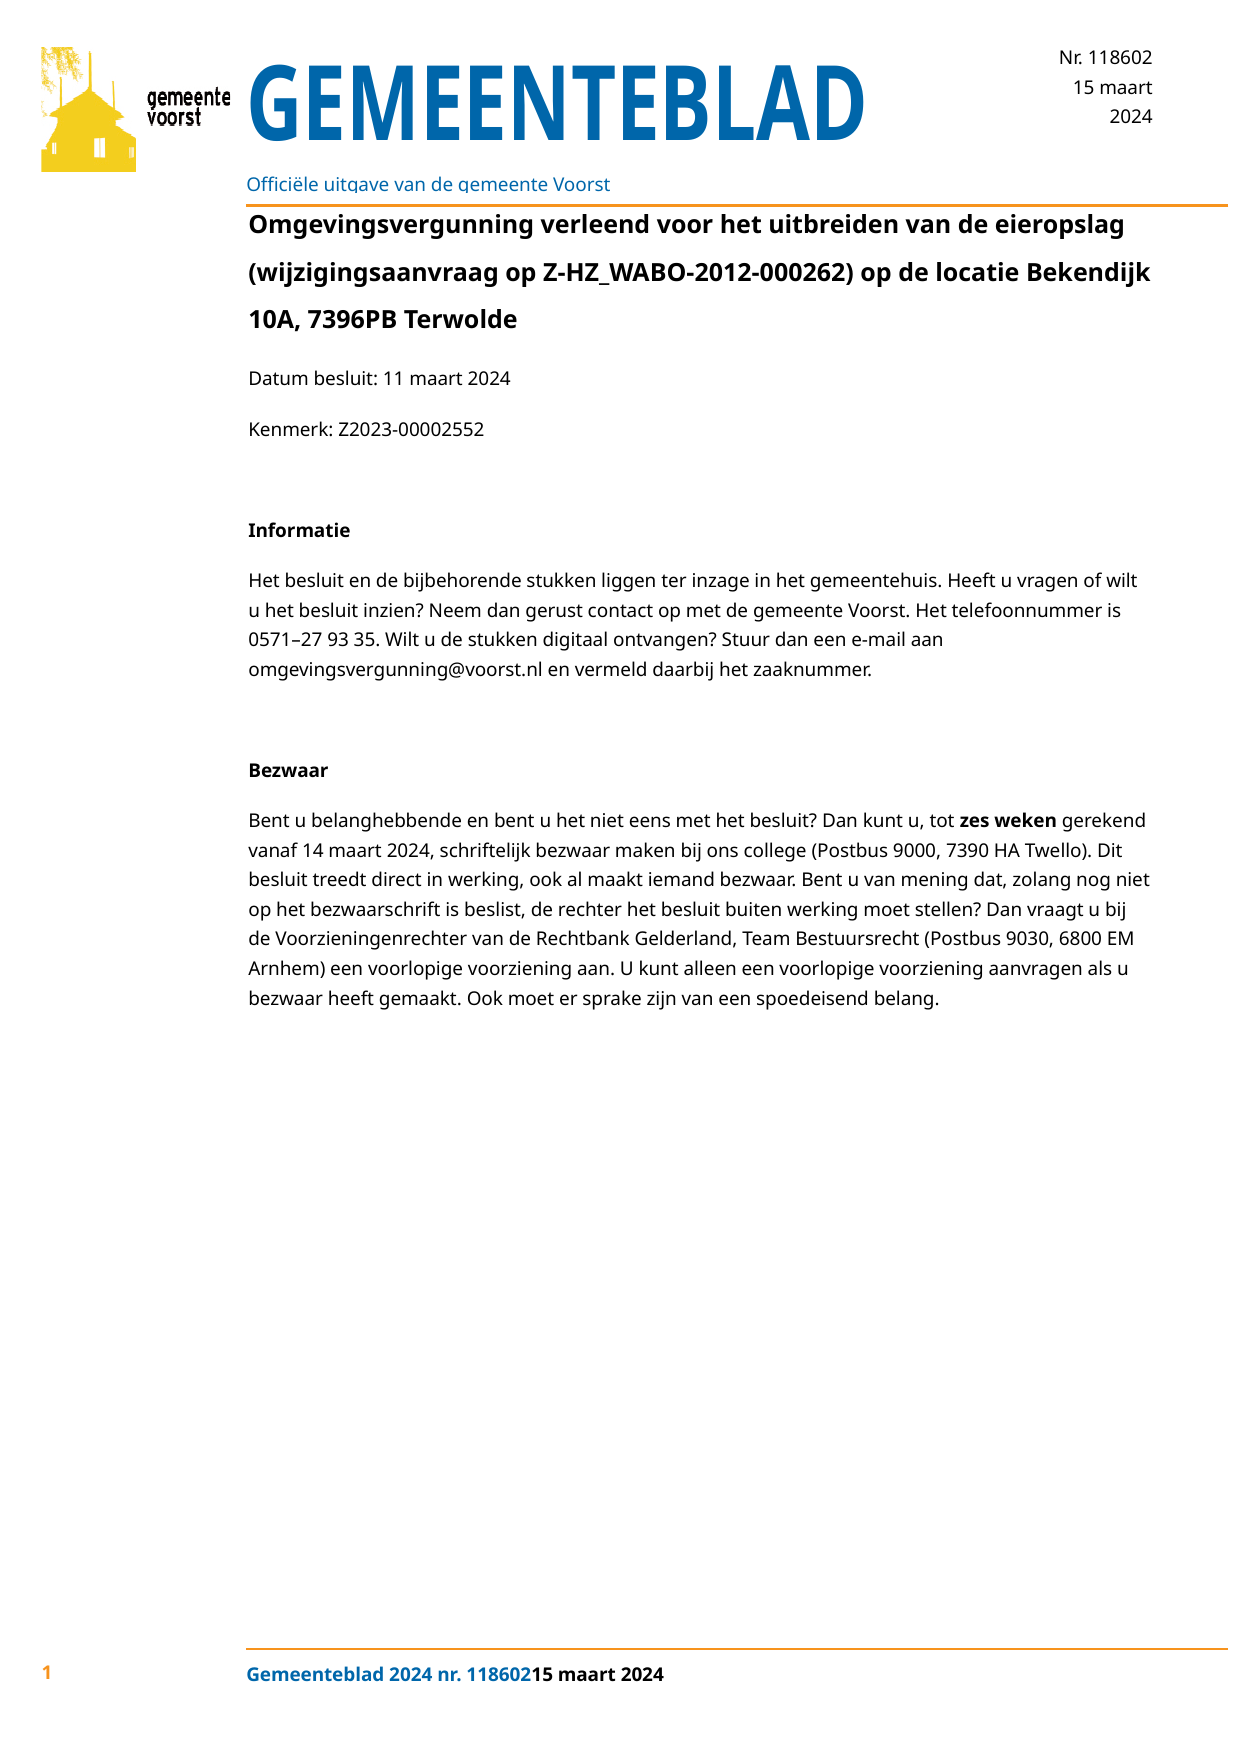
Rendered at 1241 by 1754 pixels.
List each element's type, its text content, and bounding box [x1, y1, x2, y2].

text Omgevingsvergunning verleend voor het uitbreiden van de eieropslag (wijzigingsaanvraag op Z-HZ_WABO-2012-000262) op de locatie Bekendijk 10A, 7396PB Terwolde [248, 207, 1152, 336]
text Kenmerk: Z2023-00002552 [248, 416, 1152, 442]
text Het besluit en de bijbehorende stukken liggen ter inzage in het gemeentehuis. Heeft u vragen of wilt u het besluit inzien? Neem dan gerust contact op met de gemeente Voorst. Het telefoonnummer is 0571–27 93 35. Wilt u de stukken digitaal ontvangen? Stuur dan een e-mail aan omgevingsvergunning@voorst.nl en vermeld daarbij het zaaknummer. [248, 567, 1152, 682]
text Informatie [248, 517, 1152, 542]
text Datum besluit: 11 maart 2024 [248, 366, 1152, 391]
text Bent u belanghebbende en bent u het niet eens met het besluit? Dan kunt u, tot zes weken gerekend vanaf 14 maart 2024, schriftelijk bezwaar maken bij ons college (Postbus 9000, 7390 HA Twello). Dit besluit treedt direct in werking, ook al maakt iemand bezwaar. Bent u van mening dat, zolang nog niet op het bezwaarschrift is beslist, de rechter het besluit buiten werking moet stellen? Dan vraagt u bij de Voorzieningenrechter van de Rechtbank Gelderland, Team Bestuursrecht (Postbus 9030, 6800 EM Arnhem) een voorlopige voorziening aan. U kunt alleen een voorlopige voorziening aanvragen als u bezwaar heeft gemaakt. Ook moet er sprake zijn van een spoedeisend belang. [248, 807, 1152, 1010]
picture [41, 47, 231, 172]
text Bezwaar [248, 757, 1152, 782]
